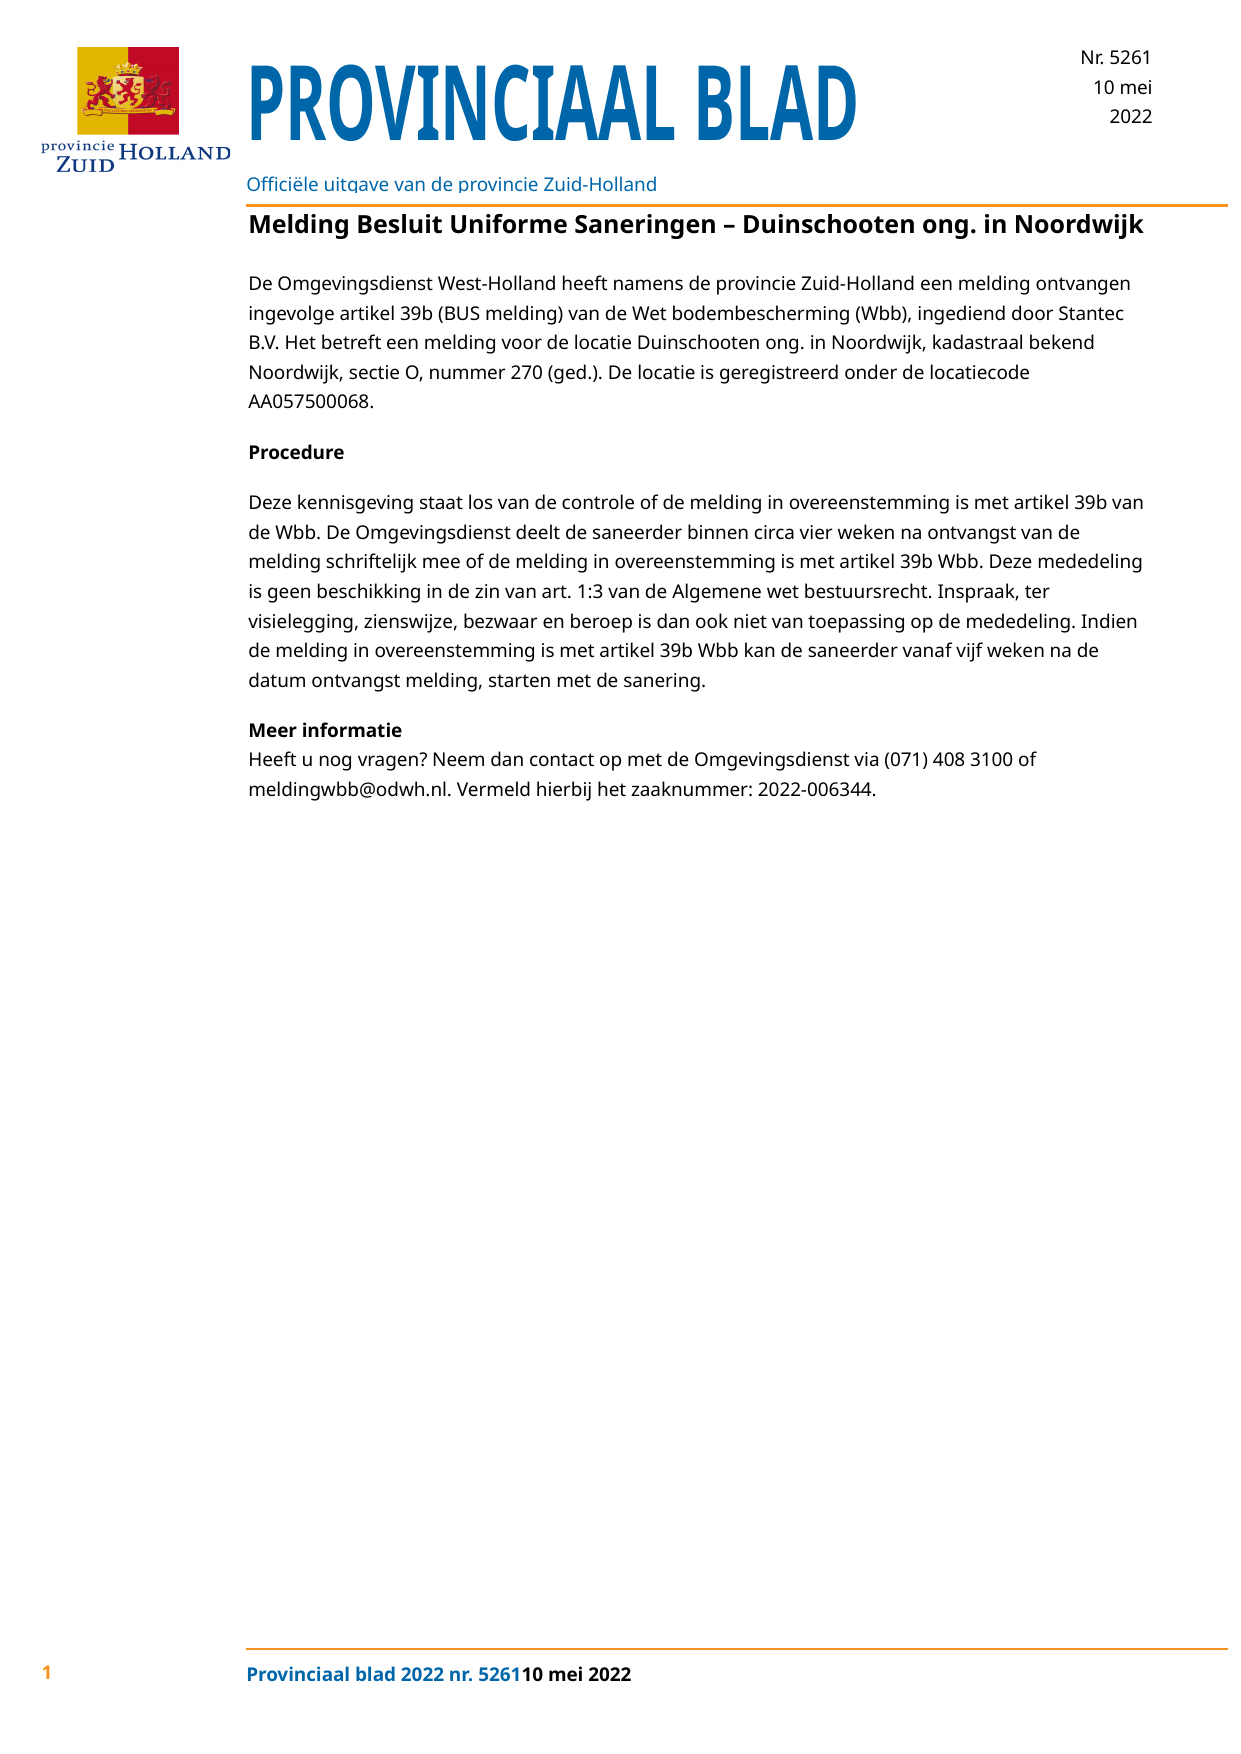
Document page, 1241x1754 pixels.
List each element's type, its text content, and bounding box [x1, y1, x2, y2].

text Melding Besluit Uniforme Saneringen – Duinschooten ong. in Noordwijk [248, 207, 1152, 241]
text Heeft u nog vragen? Neem dan contact op met de Omgevingsdienst via (071) 408 3100 of meldingwbb@odwh.nl. Vermeld hierbij het zaaknummer: 2022-006344. [248, 746, 1152, 802]
table_header Meer informatie [248, 718, 1152, 743]
text Deze kennisgeving staat los van de controle of de melding in overeenstemming is met artikel 39b van de Wbb. De Omgevingsdienst deelt de saneerder binnen circa vier weken na ontvangst van de melding schriftelijk mee of de melding in overeenstemming is met artikel 39b Wbb. Deze mededeling is geen beschikking in de zin van art. 1:3 van de Algemene wet bestuursrecht. Inspraak, ter visielegging, zienswijze, bezwaar en beroep is dan ook niet van toepassing op de mededeling. Indien de melding in overeenstemming is met artikel 39b Wbb kan de saneerder vanaf vijf weken na de datum ontvangst melding, starten met de sanering. [248, 489, 1152, 693]
text De Omgevingsdienst West-Holland heeft namens de provincie Zuid-Holland een melding ontvangen ingevolge artikel 39b (BUS melding) van de Wet bodembescherming (Wbb), ingediend door Stantec B.V. Het betreft een melding voor de locatie Duinschooten ong. in Noordwijk, kadastraal bekend Noordwijk, sectie O, nummer 270 (ged.). De locatie is geregistreerd onder de locatiecode AA057500068. [248, 270, 1152, 414]
picture [41, 47, 231, 172]
text Procedure [248, 439, 1152, 465]
